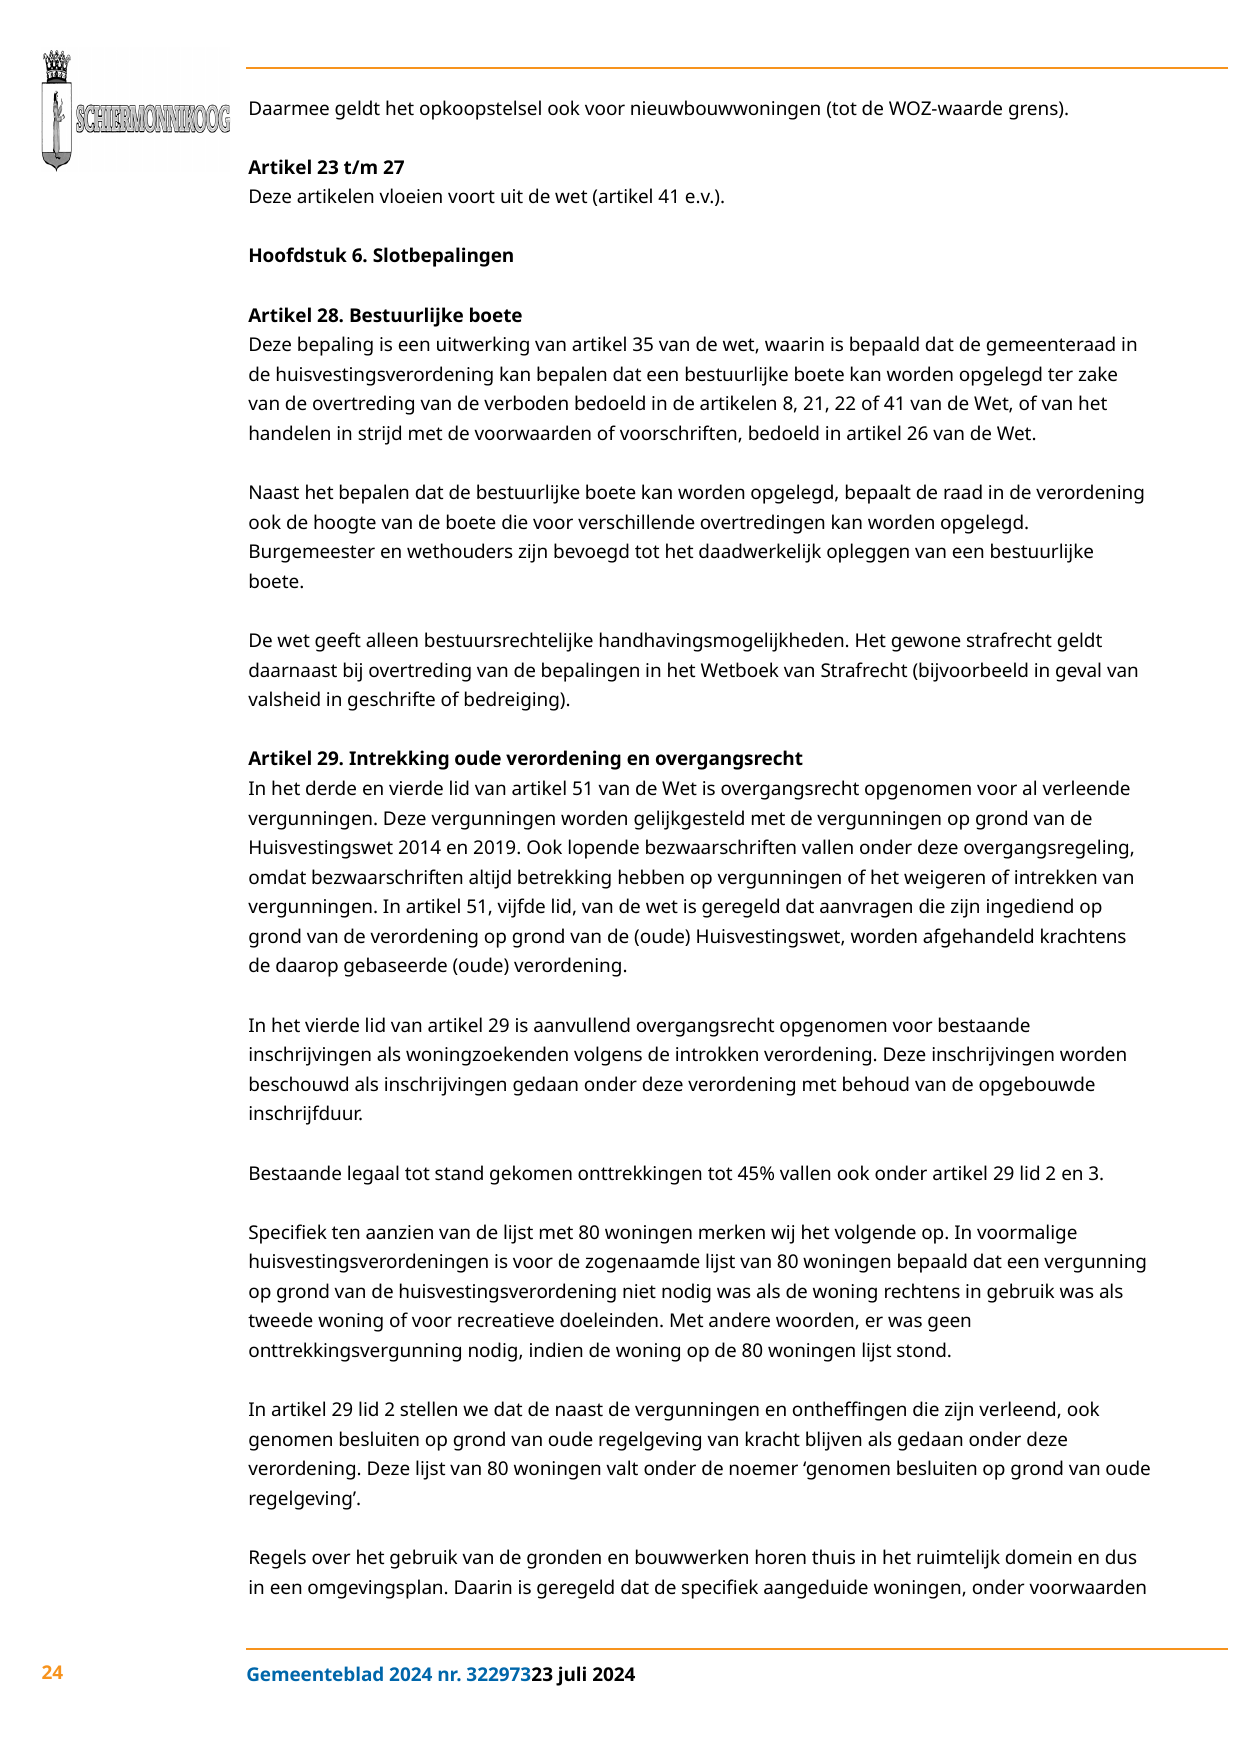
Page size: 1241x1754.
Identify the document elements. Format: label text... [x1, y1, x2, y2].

picture [41, 47, 231, 172]
text Artikel 28. Bestuurlijke boete [248, 302, 1152, 328]
text Artikel 29. Intrekking oude verordening en overgangsrecht [248, 746, 1152, 771]
text Deze artikelen vloeien voort uit de wet (artikel 41 e.v.). [248, 183, 1152, 209]
text Deze bepaling is een uitwerking van artikel 35 van de wet, waarin is bepaald dat de gemeenteraad in de huisvestingsverordening kan bepalen dat een bestuurlijke boete kan worden opgelegd ter zake van de overtreding van de verboden bedoeld in de artikelen 8, 21, 22 of 41 van de Wet, of van het handelen in strijd met de voorwaarden of voorschriften, bedoeld in artikel 26 van de Wet. [248, 331, 1152, 446]
text Specifiek ten aanzien van de lijst met 80 woningen merken wij het volgende op. In voormalige huisvestingsverordeningen is voor de zogenaamde lijst van 80 woningen bepaald dat een vergunning op grond van de huisvestingsverordening niet nodig was als de woning rechtens in gebruik was als tweede woning of voor recreatieve doeleinden. Met andere woorden, er was geen onttrekkingsvergunning nodig, indien de woning op de 80 woningen lijst stond. [248, 1219, 1152, 1363]
text Bestaande legaal tot stand gekomen onttrekkingen tot 45% vallen ook onder artikel 29 lid 2 en 3. [248, 1160, 1152, 1186]
text De wet geeft alleen bestuursrechtelijke handhavingsmogelijkheden. Het gewone strafrecht geldt daarnaast bij overtreding van de bepalingen in het Wetboek van Strafrecht (bijvoorbeeld in geval van valsheid in geschrifte of bedreiging). [248, 627, 1152, 712]
text Naast het bepalen dat de bestuurlijke boete kan worden opgelegd, bepaalt de raad in de verordening ook de hoogte van de boete die voor verschillende overtredingen kan worden opgelegd. Burgemeester en wethouders zijn bevoegd tot het daadwerkelijk opleggen van een bestuurlijke boete. [248, 479, 1152, 594]
text Artikel 23 t/m 27 [248, 154, 1152, 180]
text In het vierde lid van artikel 29 is aanvullend overgangsrecht opgenomen voor bestaande inschrijvingen als woningzoekenden volgens de introkken verordening. Deze inschrijvingen worden beschouwd als inschrijvingen gedaan onder deze verordening met behoud van de opgebouwde inschrijfduur. [248, 1012, 1152, 1126]
text In het derde en vierde lid van artikel 51 van de Wet is overgangsrecht opgenomen voor al verleende vergunningen. Deze vergunningen worden gelijkgesteld met de vergunningen op grond van de Huisvestingswet 2014 en 2019. Ook lopende bezwaarschriften vallen onder deze overgangsregeling, omdat bezwaarschriften altijd betrekking hebben op vergunningen of het weigeren of intrekken van vergunningen. In artikel 51, vijfde lid, van de wet is geregeld dat aanvragen die zijn ingediend op grond van de verordening op grond van de (oude) Huisvestingswet, worden afgehandeld krachtens de daarop gebaseerde (oude) verordening. [248, 775, 1152, 978]
text Regels over het gebruik van de gronden en bouwwerken horen thuis in het ruimtelijk domein en dus in een omgevingsplan. Daarin is geregeld dat de specifiek aangeduide woningen, onder voorwaarden [248, 1544, 1152, 1600]
text Hoofdstuk 6. Slotbepalingen [248, 243, 1152, 268]
text In artikel 29 lid 2 stellen we dat de naast de vergunningen en ontheffingen die zijn verleend, ook genomen besluiten op grond van oude regelgeving van kracht blijven als gedaan onder deze verordening. Deze lijst van 80 woningen valt onder de noemer ‘genomen besluiten op grond van oude regelgeving’. [248, 1396, 1152, 1511]
text Daarmee geldt het opkoopstelsel ook voor nieuwbouwwoningen (tot de WOZ-waarde grens). [248, 95, 1152, 121]
